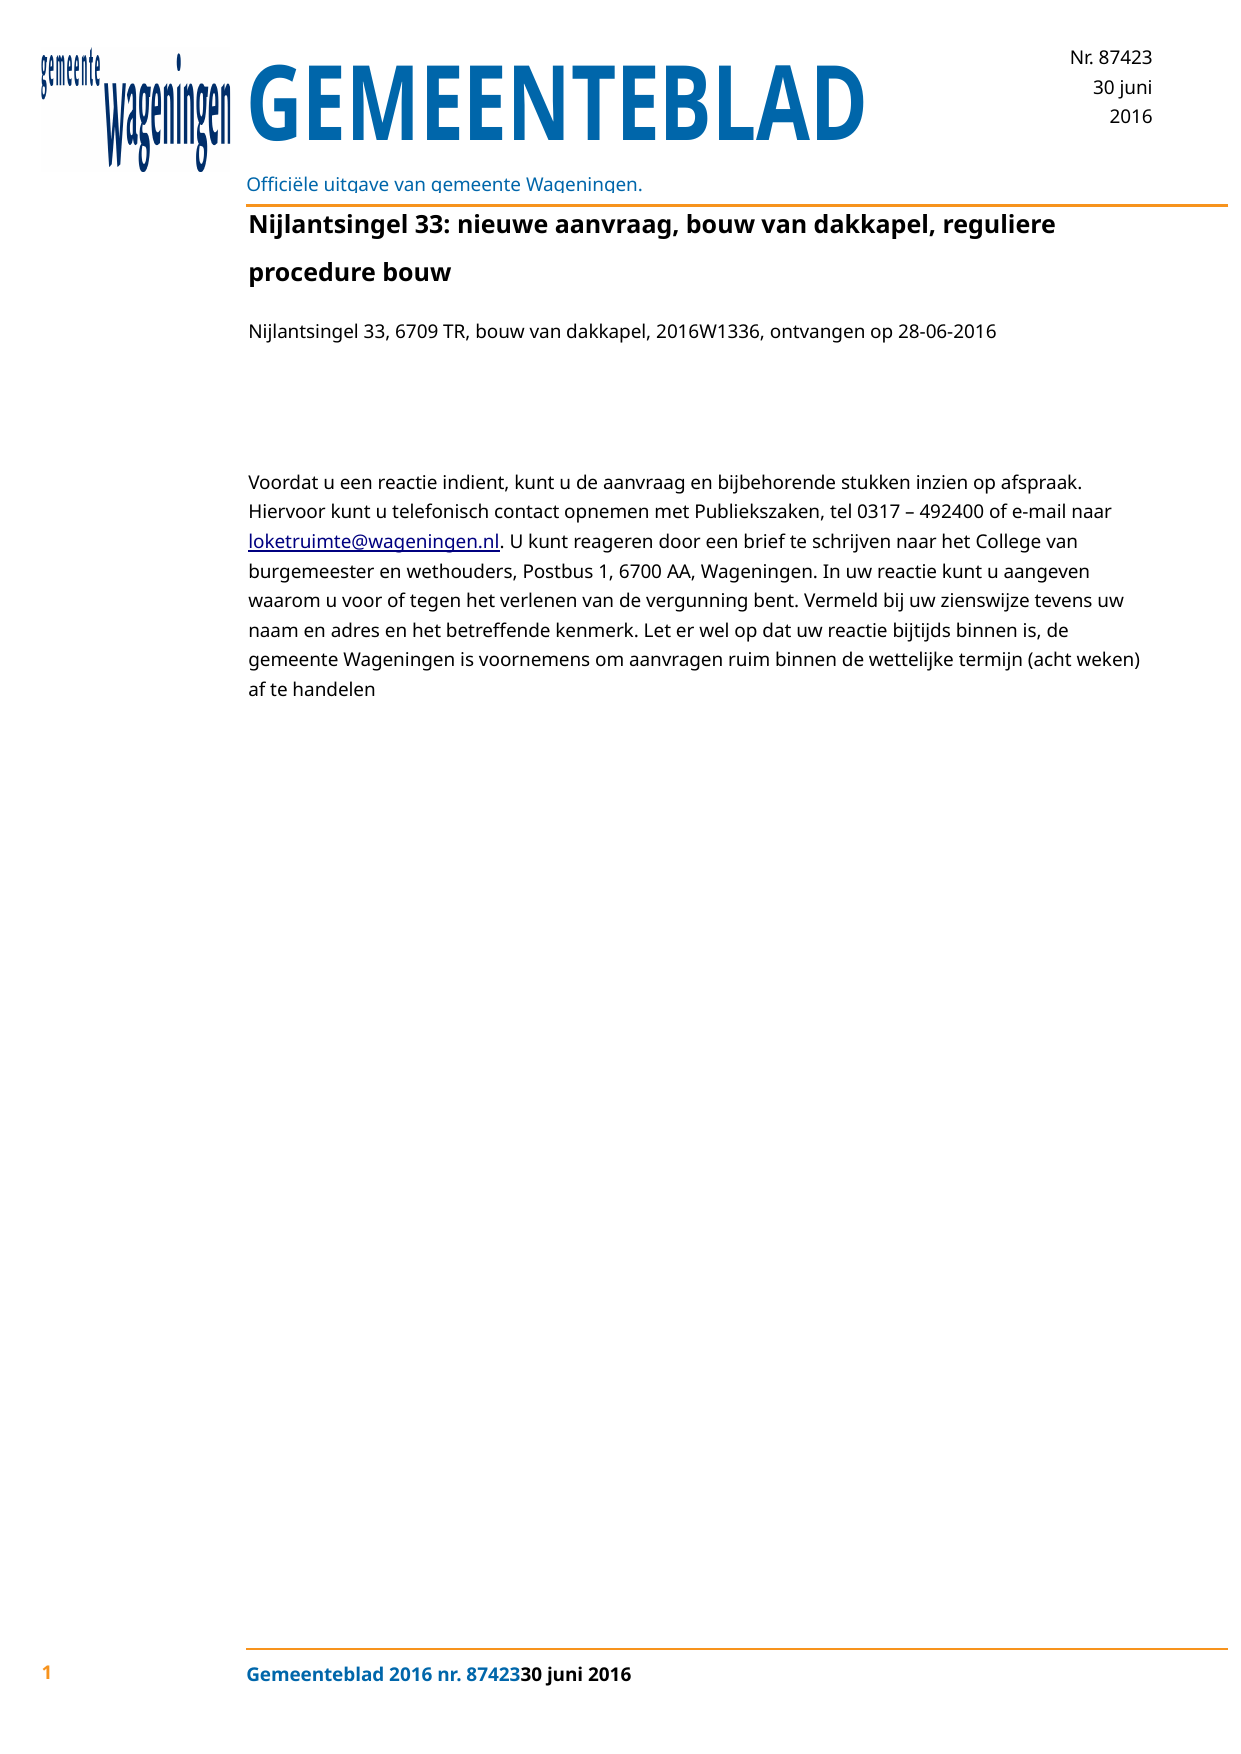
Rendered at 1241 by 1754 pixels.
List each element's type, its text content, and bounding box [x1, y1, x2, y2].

text Nijlantsingel 33, 6709 TR, bouw van dakkapel, 2016W1336, ontvangen op 28-06-2016 [248, 318, 1152, 344]
text Voordat u een reactie indient, kunt u de aanvraag en bijbehorende stukken inzien op afspraak. Hiervoor kunt u telefonisch contact opnemen met Publiekszaken, tel 0317 – 492400 of e-mail naar loketruimte@wageningen.nl. U kunt reageren door een brief te schrijven naar het College van burgemeester en wethouders, Postbus 1, 6700 AA, Wageningen. In uw reactie kunt u aangeven waarom u voor of tegen het verlenen van de vergunning bent. Vermeld bij uw zienswijze tevens uw naam en adres en het betreffende kenmerk. Let er wel op dat uw reactie bijtijds binnen is, de gemeente Wageningen is voornemens om aanvragen ruim binnen de wettelijke termijn (acht weken) af te handelen [248, 469, 1152, 702]
picture [41, 47, 231, 172]
text Nijlantsingel 33: nieuwe aanvraag, bouw van dakkapel, reguliere procedure bouw [248, 207, 1152, 288]
